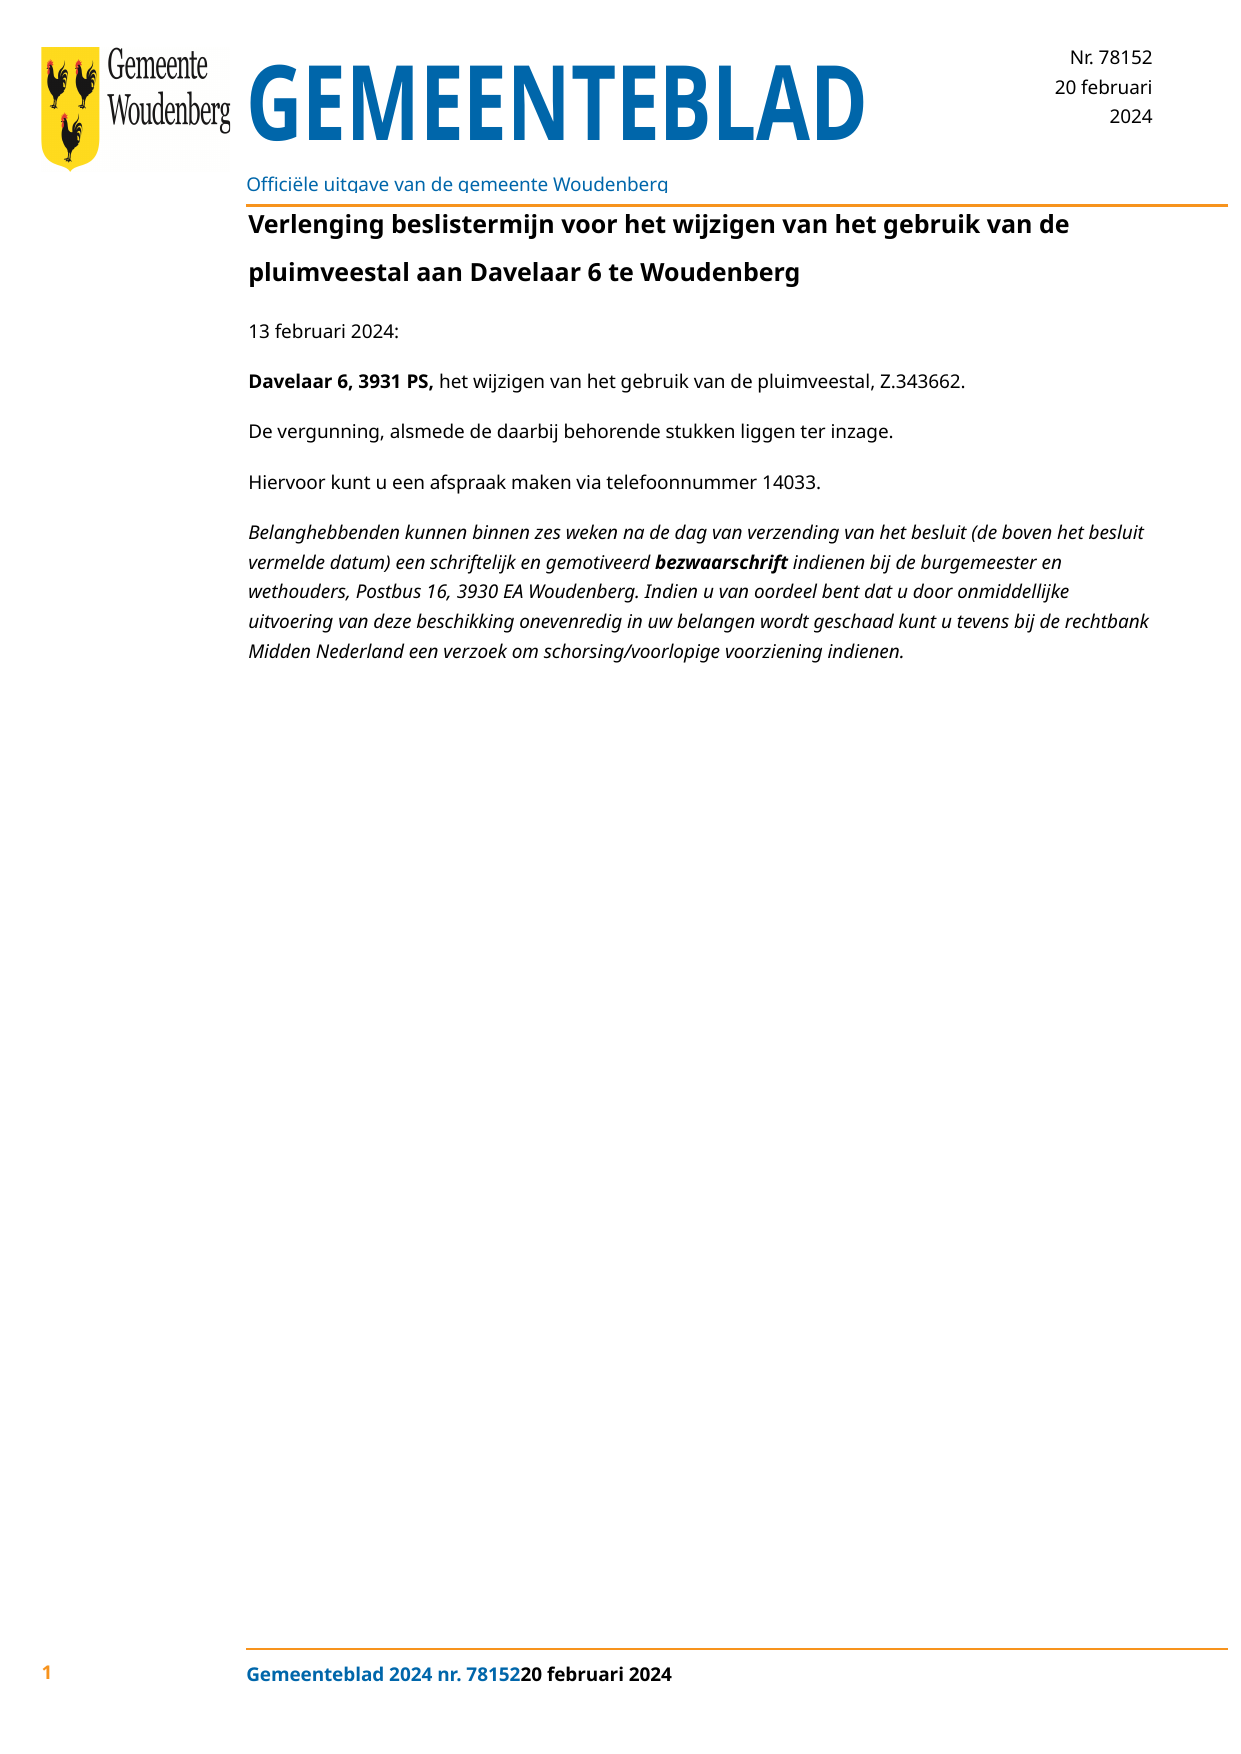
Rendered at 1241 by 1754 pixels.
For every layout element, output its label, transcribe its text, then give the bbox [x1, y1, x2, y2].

text Davelaar 6, 3931 PS, het wijzigen van het gebruik van de pluimveestal, Z.343662. [248, 368, 1152, 394]
text Verlenging beslistermijn voor het wijzigen van het gebruik van de pluimveestal aan Davelaar 6 te Woudenberg [248, 207, 1152, 288]
text De vergunning, alsmede de daarbij behorende stukken liggen ter inzage. [248, 419, 1152, 444]
picture [41, 47, 231, 172]
text Belanghebbenden kunnen binnen zes weken na de dag van verzending van het besluit (de boven het besluit vermelde datum) een schriftelijk en gemotiveerd bezwaarschrift indienen bij de burgemeester en wethouders, Postbus 16, 3930 EA Woudenberg. Indien u van oordeel bent dat u door onmiddellijke uitvoering van deze beschikking onevenredig in uw belangen wordt geschaad kunt u tevens bij de rechtbank Midden Nederland een verzoek om schorsing/voorlopige voorziening indienen. [248, 519, 1152, 664]
text 13 februari 2024: [248, 318, 1152, 344]
text Hiervoor kunt u een afspraak maken via telefoonnummer 14033. [248, 469, 1152, 495]
